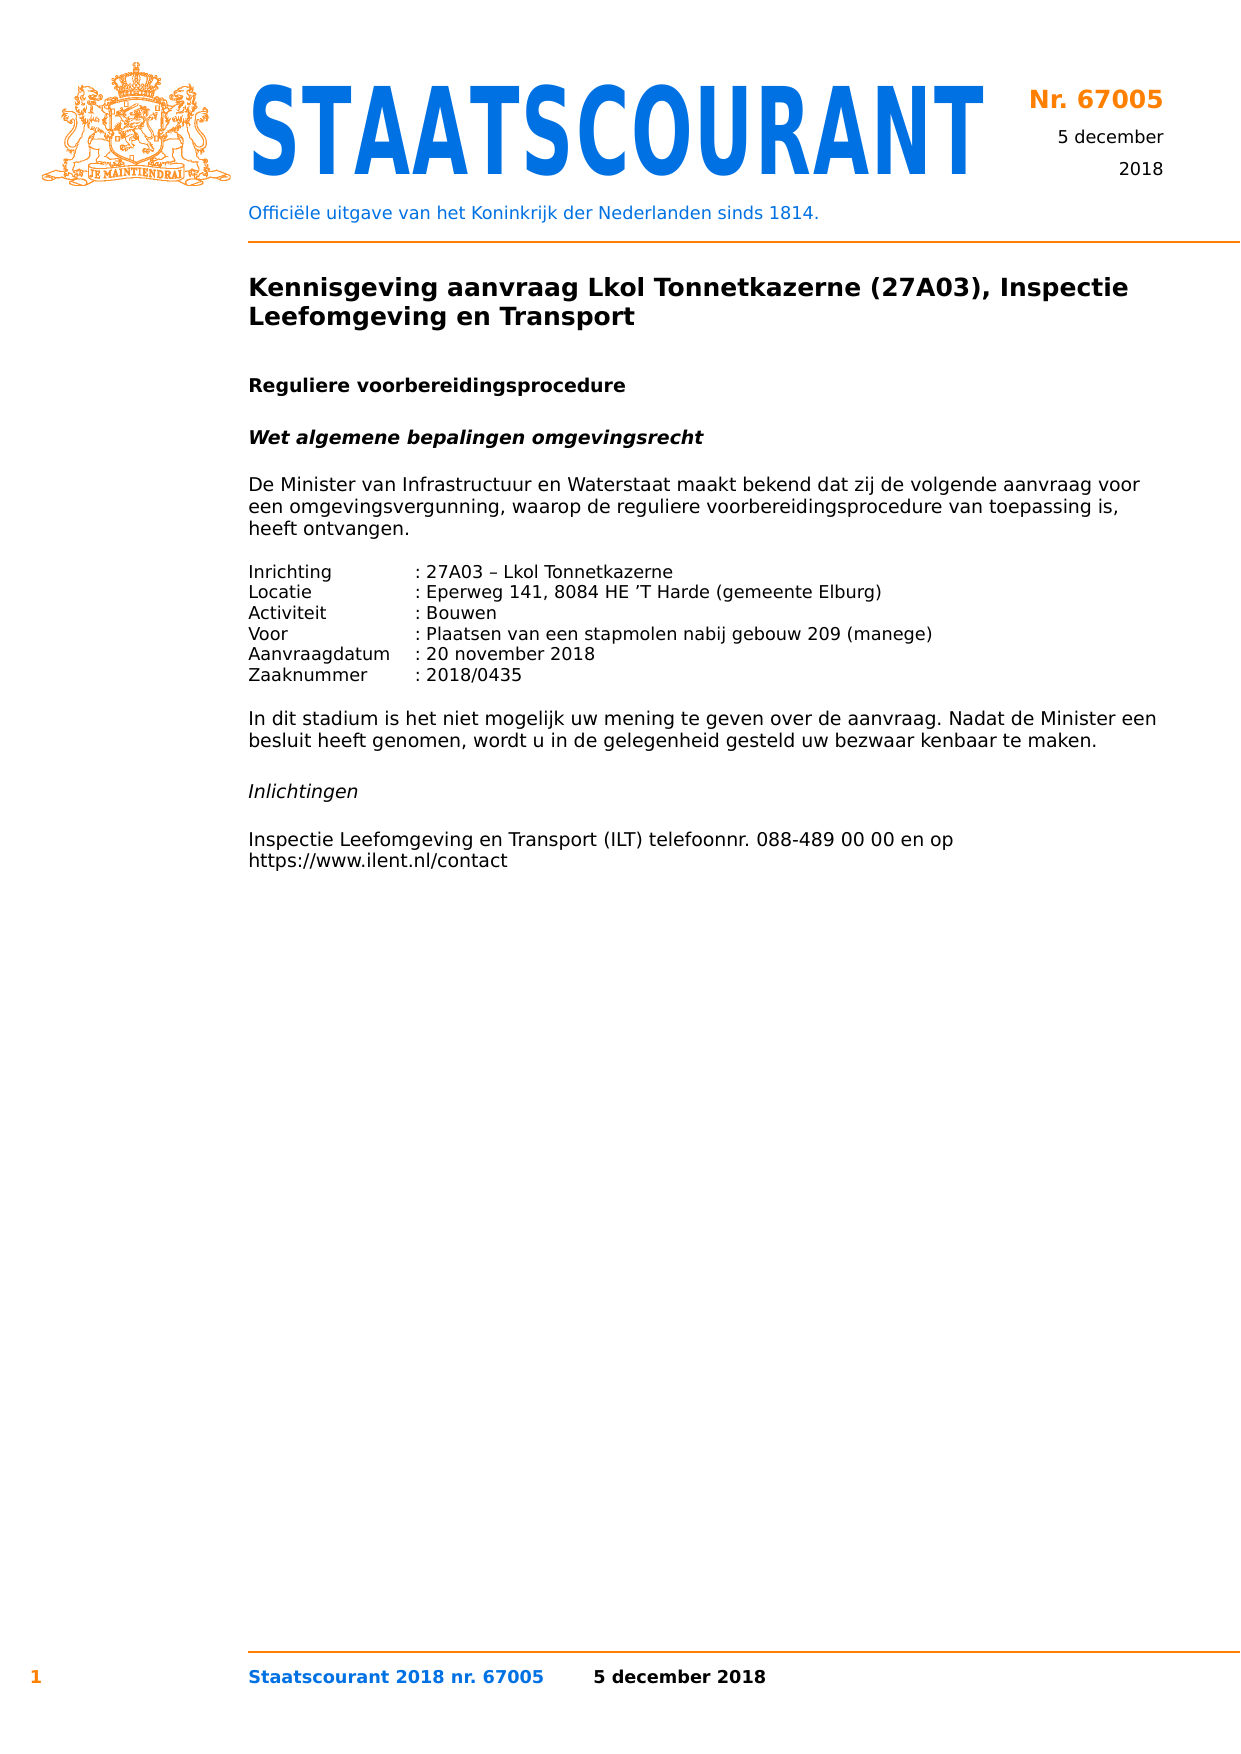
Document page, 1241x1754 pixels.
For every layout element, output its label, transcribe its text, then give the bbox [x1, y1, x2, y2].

text Inspectie Leefomgeving en Transport (ILT) telefoonnr. 088-489 00 00 en op https://www.ilent.nl/contact [248, 828, 1163, 872]
table_header Inrichting [248, 562, 408, 582]
table_cell : 2018/0435 [409, 665, 1163, 686]
table_cell : Bouwen [409, 603, 1163, 624]
table_header [25, 62, 248, 241]
table_header STAATSCOURANT [248, 62, 998, 203]
table_cell Aanvraagdatum [248, 644, 408, 665]
table_header Nr. 67005 [998, 62, 1240, 121]
table_cell Locatie [248, 583, 408, 603]
subtitle Inlichtingen [248, 781, 1163, 803]
table_header : 27A03 – Lkol Tonnetkazerne [409, 562, 1163, 582]
table_cell 2018 [998, 153, 1240, 203]
text In dit stadium is het niet mogelijk uw mening te geven over de aanvraag. Nadat de Minister een besluit heeft genomen, wordt u in de gelegenheid gesteld uw bezwaar kenbaar te maken. [248, 707, 1163, 751]
subtitle Kennisgeving aanvraag Lkol Tonnetkazerne (27A03), Inspectie Leefomgeving en Transport [248, 273, 1163, 331]
table_cell : Eperweg 141, 8084 HE ’T Harde (gemeente Elburg) [409, 583, 1163, 603]
table_cell Voor [248, 624, 408, 644]
table_cell Activiteit [248, 603, 408, 624]
table_cell 5 december [998, 121, 1240, 153]
subtitle Wet algemene bepalingen omgevingsrecht [248, 427, 1163, 449]
table_cell Officiële uitgave van het Koninkrijk der Nederlanden sinds 1814. [248, 203, 1240, 241]
subtitle Reguliere voorbereidingsprocedure [248, 375, 1163, 397]
picture [41, 62, 231, 186]
text De Minister van Infrastructuur en Waterstaat maakt bekend dat zij de volgende aanvraag voor een omgevingsvergunning, waarop de reguliere voorbereidingsprocedure van toepassing is, heeft ontvangen. [248, 474, 1163, 540]
table_cell : 20 november 2018 [409, 644, 1163, 665]
table_cell Zaaknummer [248, 665, 408, 686]
table_cell : Plaatsen van een stapmolen nabij gebouw 209 (manege) [409, 624, 1163, 644]
